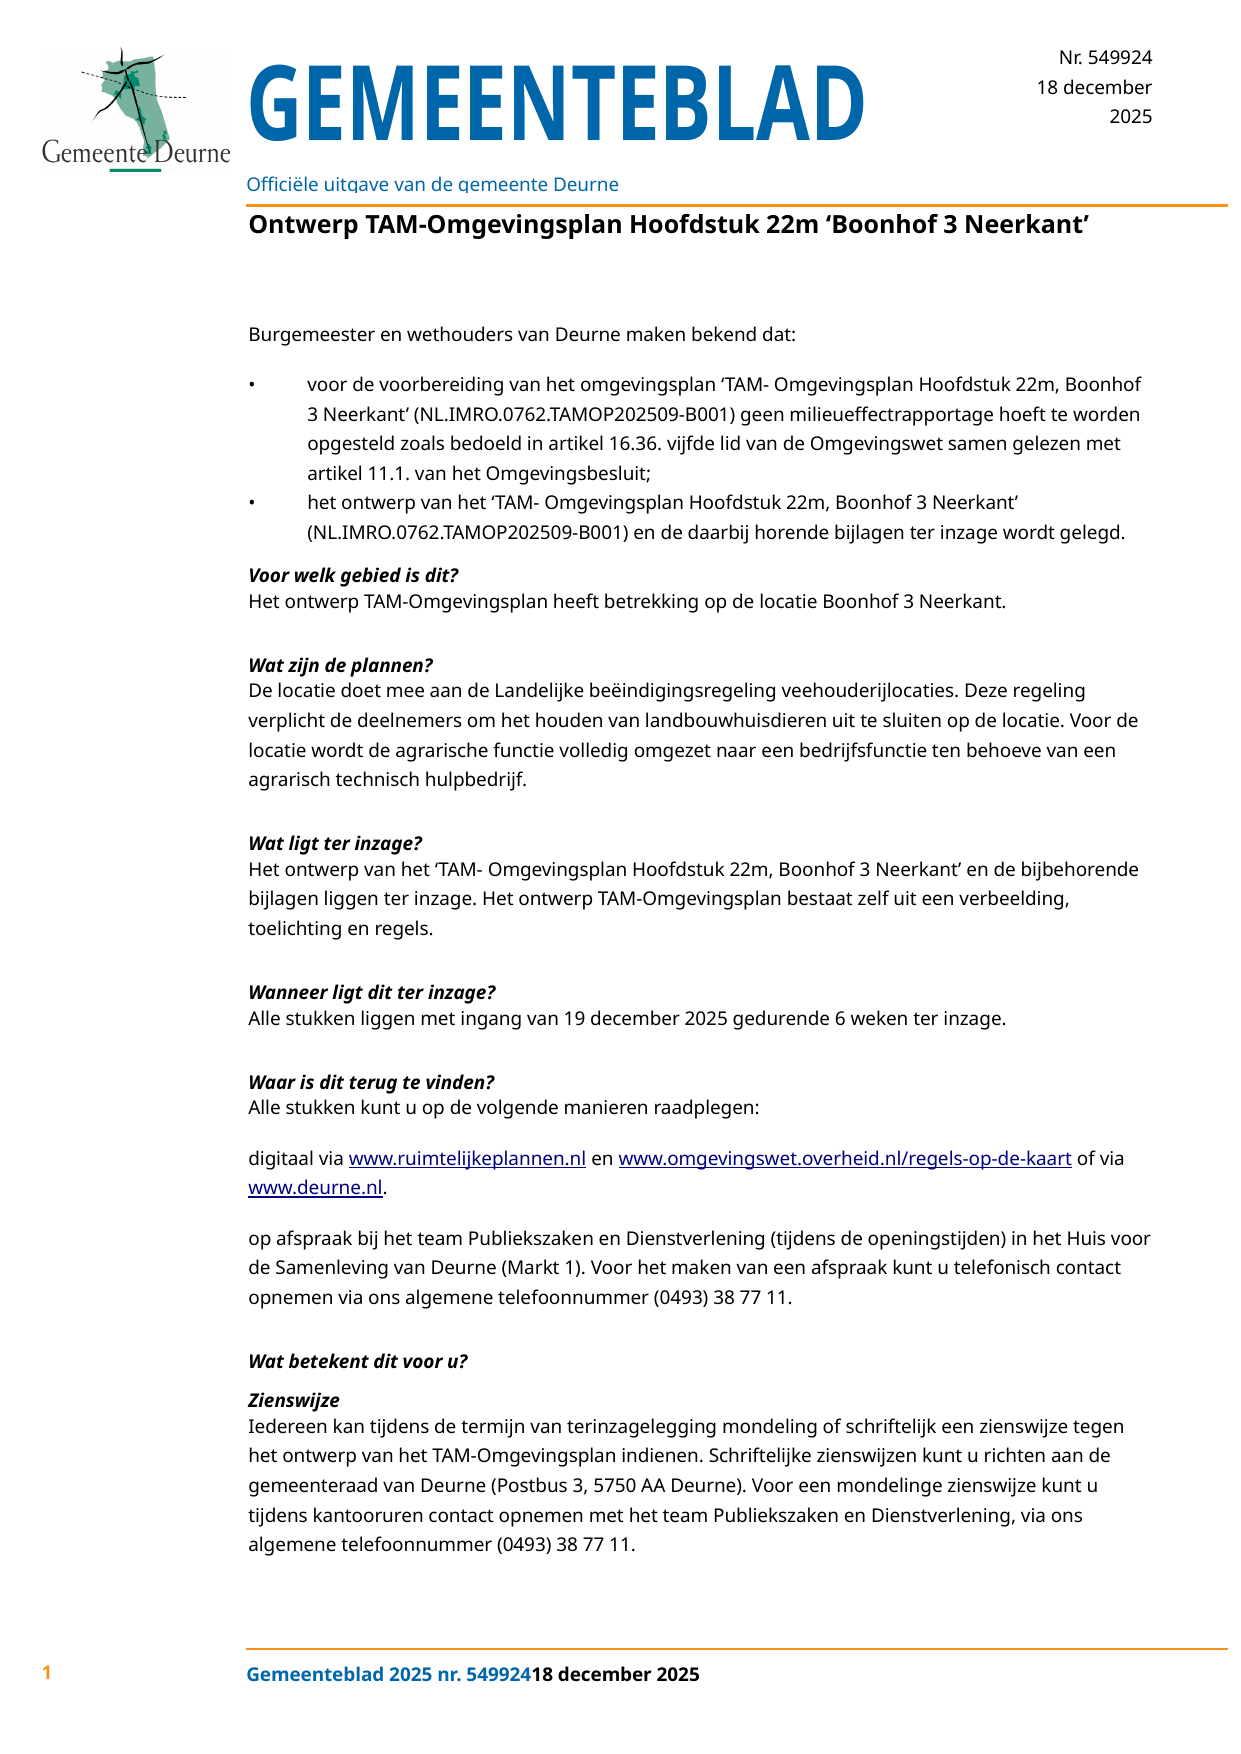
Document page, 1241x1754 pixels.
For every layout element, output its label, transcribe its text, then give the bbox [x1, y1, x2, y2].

text Ontwerp TAM-Omgevingsplan Hoofdstuk 22m ‘Boonhof 3 Neerkant’ [248, 207, 1152, 241]
list het ontwerp van het ‘TAM- Omgevingsplan Hoofdstuk 22m, Boonhof 3 Neerkant’ (NL.IMRO.0762.TAMOP202509-B001) en de daarbij horende bijlagen ter inzage wordt gelegd. [248, 489, 1152, 545]
text Het ontwerp TAM-Omgevingsplan heeft betrekking op de locatie Boonhof 3 Neerkant. [248, 588, 1152, 614]
text Alle stukken liggen met ingang van 19 december 2025 gedurende 6 weken ter inzage. [248, 1005, 1152, 1031]
text De locatie doet mee aan de Landelijke beëindigingsregeling veehouderijlocaties. Deze regeling verplicht de deelnemers om het houden van landbouwhuisdieren uit te sluiten op de locatie. Voor de locatie wordt de agrarische functie volledig omgezet naar een bedrijfsfunctie ten behoeve van een agrarisch technisch hulpbedrijf. [248, 678, 1152, 792]
text op afspraak bij het team Publiekszaken en Dienstverlening (tijdens de openingstijden) in het Huis voor de Samenleving van Deurne (Markt 1). Voor het maken van een afspraak kunt u telefonisch contact opnemen via ons algemene telefoonnummer (0493) 38 77 11. [248, 1225, 1152, 1310]
text Alle stukken kunt u op de volgende manieren raadplegen: [248, 1094, 1152, 1120]
text Wat ligt ter inzage? [248, 830, 1152, 856]
picture [41, 47, 231, 172]
text digitaal via www.ruimtelijkeplannen.nl en www.omgevingswet.overheid.nl/regels-op-de-kaart of via www.deurne.nl. [248, 1145, 1152, 1200]
text Iedereen kan tijdens de termijn van terinzagelegging mondeling of schriftelijk een zienswijze tegen het ontwerp van het TAM-Omgevingsplan indienen. Schriftelijke zienswijzen kunt u richten aan de gemeenteraad van Deurne (Postbus 3, 5750 AA Deurne). Voor een mondelinge zienswijze kunt u tijdens kantooruren contact opnemen met het team Publiekszaken en Dienstverlening, via ons algemene telefoonnummer (0493) 38 77 11. [248, 1413, 1152, 1557]
text Wat betekent dit voor u? [248, 1348, 1152, 1374]
text Zienswijze [248, 1387, 1152, 1413]
text Burgemeester en wethouders van Deurne maken bekend dat: [248, 321, 1152, 346]
text Wanneer ligt dit ter inzage? [248, 979, 1152, 1005]
list voor de voorbereiding van het omgevingsplan ‘TAM- Omgevingsplan Hoofdstuk 22m, Boonhof 3 Neerkant’ (NL.IMRO.0762.TAMOP202509-B001) geen milieueffectrapportage hoeft te worden opgesteld zoals bedoeld in artikel 16.36. vijfde lid van de Omgevingswet samen gelezen met artikel 11.1. van het Omgevingsbesluit; [248, 371, 1152, 486]
text Waar is dit terug te vinden? [248, 1069, 1152, 1094]
text Wat zijn de plannen? [248, 652, 1152, 678]
text Voor welk gebied is dit? [248, 562, 1152, 588]
text Het ontwerp van het ‘TAM- Omgevingsplan Hoofdstuk 22m, Boonhof 3 Neerkant’ en de bijbehorende bijlagen liggen ter inzage. Het ontwerp TAM-Omgevingsplan bestaat zelf uit een verbeelding, toelichting en regels. [248, 856, 1152, 941]
